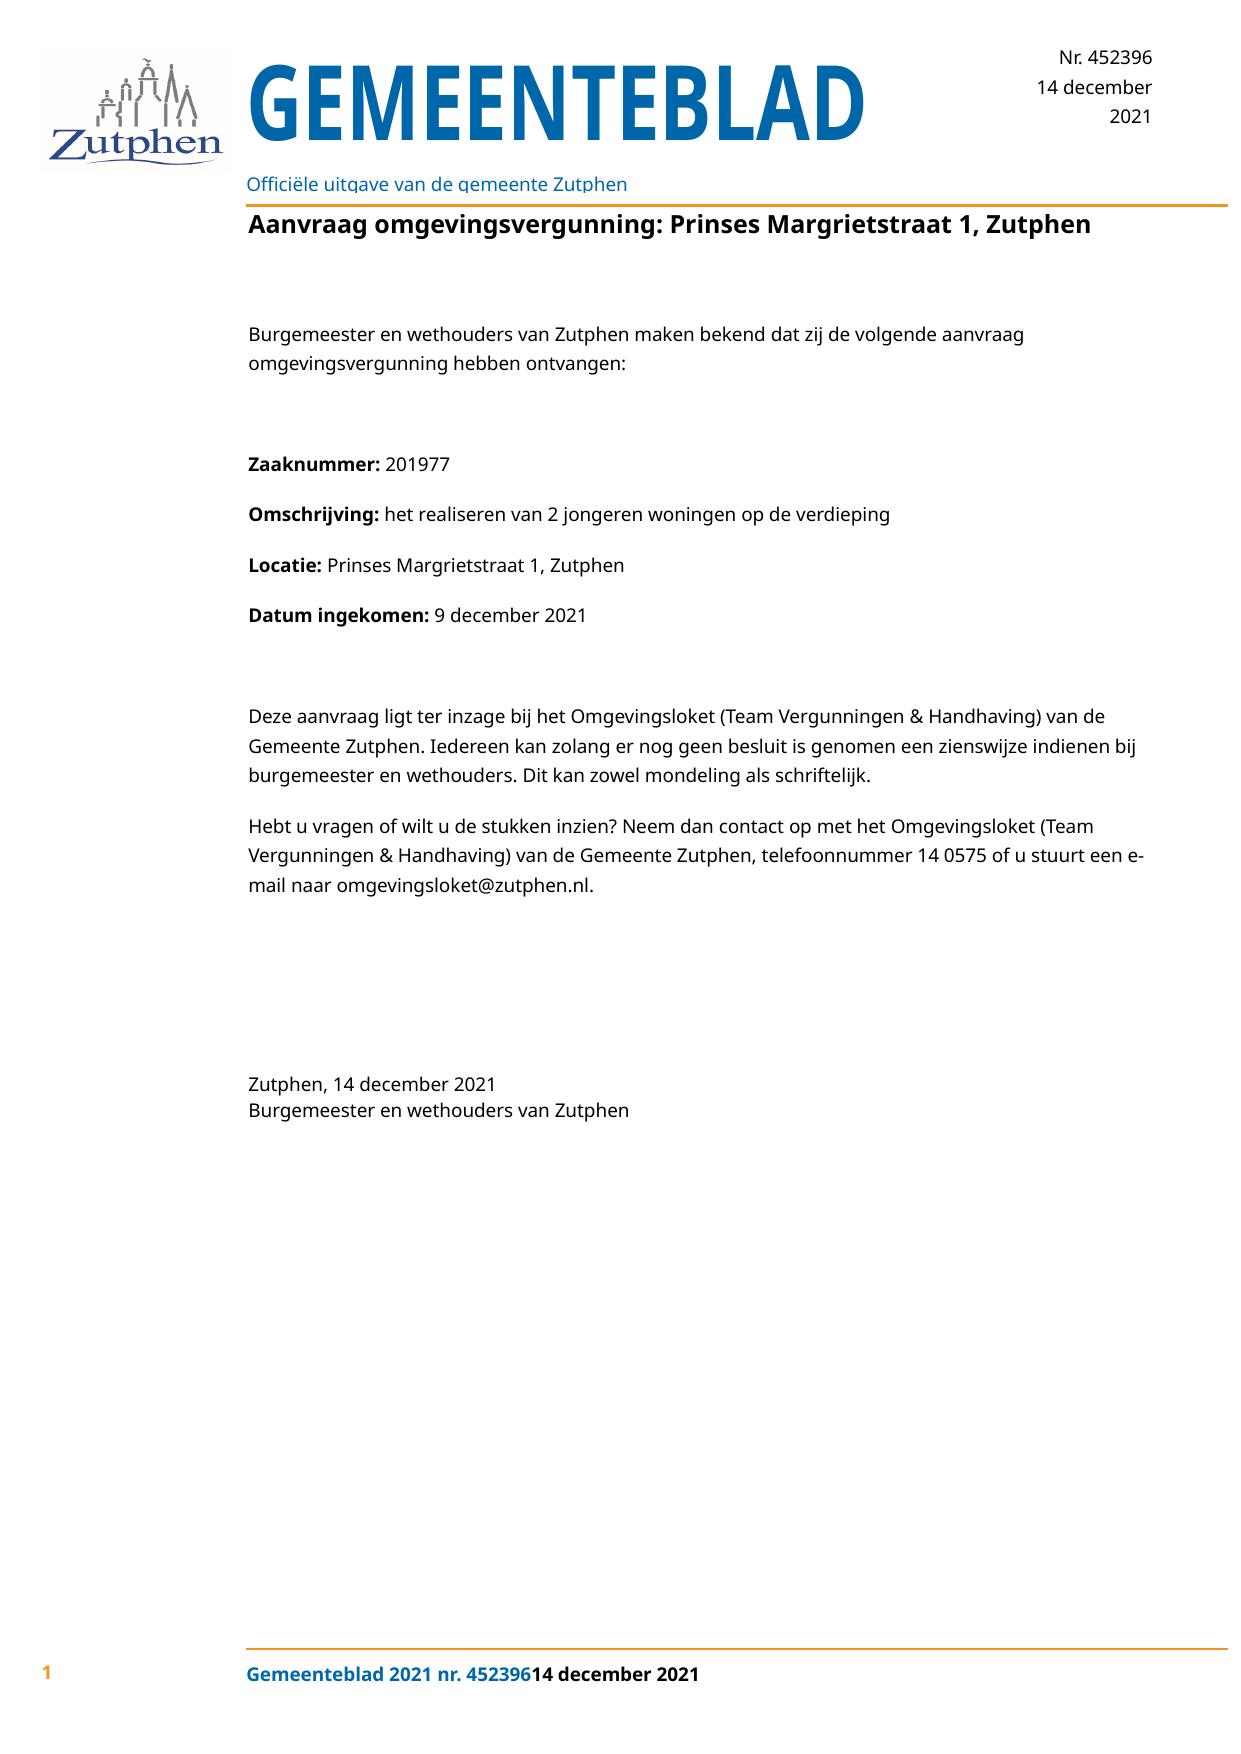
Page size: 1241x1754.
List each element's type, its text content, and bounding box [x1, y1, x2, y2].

text Burgemeester en wethouders van Zutphen maken bekend dat zij de volgende aanvraag omgevingsvergunning hebben ontvangen: [248, 321, 1152, 376]
text Deze aanvraag ligt ter inzage bij het Omgevingsloket (Team Vergunningen & Handhaving) van de Gemeente Zutphen. Iedereen kan zolang er nog geen besluit is genomen een zienswijze indienen bij burgemeester en wethouders. Dit kan zowel mondeling als schriftelijk. [248, 703, 1152, 788]
text Zutphen, 14 december 2021 [248, 1071, 1152, 1097]
text Locatie: Prinses Margrietstraat 1, Zutphen [248, 552, 1152, 578]
text Datum ingekomen: 9 december 2021 [248, 602, 1152, 628]
text Aanvraag omgevingsvergunning: Prinses Margrietstraat 1, Zutphen [248, 207, 1152, 241]
text Burgemeester en wethouders van Zutphen [248, 1097, 1152, 1122]
text Zaaknummer: 201977 [248, 451, 1152, 477]
text Omschrijving: het realiseren van 2 jongeren woningen op de verdieping [248, 502, 1152, 527]
text Hebt u vragen of wilt u de stukken inzien? Neem dan contact op met het Omgevingsloket (Team Vergunningen & Handhaving) van de Gemeente Zutphen, telefoonnummer 14 0575 of u stuurt een e-mail naar omgevingsloket@zutphen.nl. [248, 813, 1152, 898]
picture [41, 47, 231, 172]
